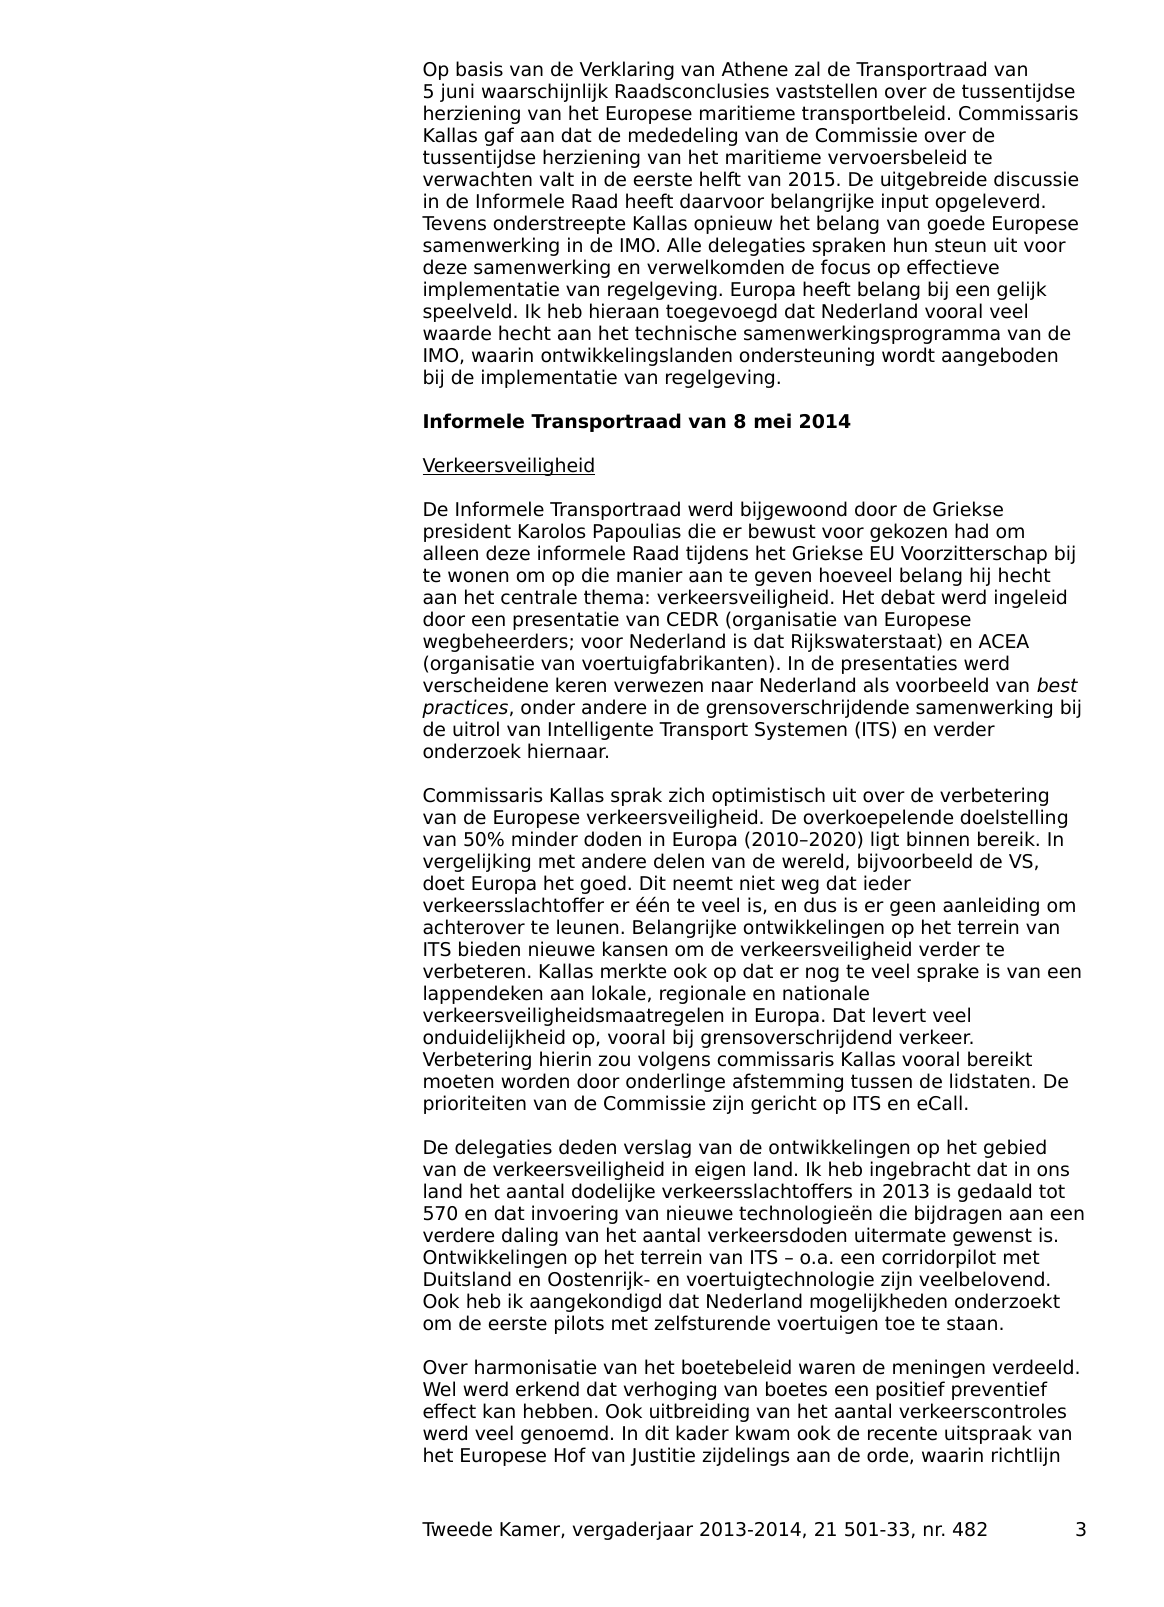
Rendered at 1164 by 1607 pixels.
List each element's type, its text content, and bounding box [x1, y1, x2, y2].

subtitle Verkeersveiligheid [422, 455, 1087, 477]
text De Informele Transportraad werd bijgewoond door de Griekse president Karolos Papoulias die er bewust voor gekozen had om alleen deze informele Raad tijdens het Griekse EU Voorzitterschap bij te wonen om op die manier aan te geven hoeveel belang hij hecht aan het centrale thema: verkeersveiligheid. Het debat werd ingeleid door een presentatie van CEDR (organisatie van Europese wegbeheerders; voor Nederland is dat Rijkswaterstaat) en ACEA (organisatie van voertuigfabrikanten). In de presentaties werd verscheidene keren verwezen naar Nederland als voorbeeld van best practices, onder andere in de grensoverschrijdende samenwerking bij de uitrol van Intelligente Transport Systemen (ITS) en verder onderzoek hiernaar. [422, 499, 1087, 763]
text Commissaris Kallas sprak zich optimistisch uit over de verbetering van de Europese verkeersveiligheid. De overkoepelende doelstelling van 50% minder doden in Europa (2010–2020) ligt binnen bereik. In vergelijking met andere delen van de wereld, bijvoorbeeld de VS, doet Europa het goed. Dit neemt niet weg dat ieder verkeersslachtoffer er één te veel is, en dus is er geen aanleiding om achterover te leunen. Belangrijke ontwikkelingen op het terrein van ITS bieden nieuwe kansen om de verkeersveiligheid verder te verbeteren. Kallas merkte ook op dat er nog te veel sprake is van een lappendeken aan lokale, regionale en nationale verkeersveiligheidsmaatregelen in Europa. Dat levert veel onduidelijkheid op, vooral bij grensoverschrijdend verkeer. Verbetering hierin zou volgens commissaris Kallas vooral bereikt moeten worden door onderlinge afstemming tussen de lidstaten. De prioriteiten van de Commissie zijn gericht op ITS en eCall. [422, 785, 1087, 1115]
text De delegaties deden verslag van de ontwikkelingen op het gebied van de verkeersveiligheid in eigen land. Ik heb ingebracht dat in ons land het aantal dodelijke verkeersslachtoffers in 2013 is gedaald tot 570 en dat invoering van nieuwe technologieën die bijdragen aan een verdere daling van het aantal verkeersdoden uitermate gewenst is. Ontwikkelingen op het terrein van ITS – o.a. een corridorpilot met Duitsland en Oostenrijk- en voertuigtechnologie zijn veelbelovend. Ook heb ik aangekondigd dat Nederland mogelijkheden onderzoekt om de eerste pilots met zelfsturende voertuigen toe te staan. [422, 1137, 1087, 1335]
text Op basis van de Verklaring van Athene zal de Transportraad van 5 juni waarschijnlijk Raadsconclusies vaststellen over de tussentijdse herziening van het Europese maritieme transportbeleid. Commissaris Kallas gaf aan dat de mededeling van de Commissie over de tussentijdse herziening van het maritieme vervoersbeleid te verwachten valt in de eerste helft van 2015. De uitgebreide discussie in de Informele Raad heeft daarvoor belangrijke input opgeleverd. Tevens onderstreepte Kallas opnieuw het belang van goede Europese samenwerking in de IMO. Alle delegaties spraken hun steun uit voor deze samenwerking en verwelkomden de focus op effectieve implementatie van regelgeving. Europa heeft belang bij een gelijk speelveld. Ik heb hieraan toegevoegd dat Nederland vooral veel waarde hecht aan het technische samenwerkingsprogramma van de IMO, waarin ontwikkelingslanden ondersteuning wordt aangeboden bij de implementatie van regelgeving. [422, 59, 1087, 389]
subtitle Informele Transportraad van 8 mei 2014 [422, 411, 1087, 433]
text Over harmonisatie van het boetebeleid waren de meningen verdeeld. Wel werd erkend dat verhoging van boetes een positief preventief effect kan hebben. Ook uitbreiding van het aantal verkeerscontroles werd veel genoemd. In dit kader kwam ook de recente uitspraak van het Europese Hof van Justitie zijdelings aan de orde, waarin richtlijn [422, 1357, 1087, 1467]
